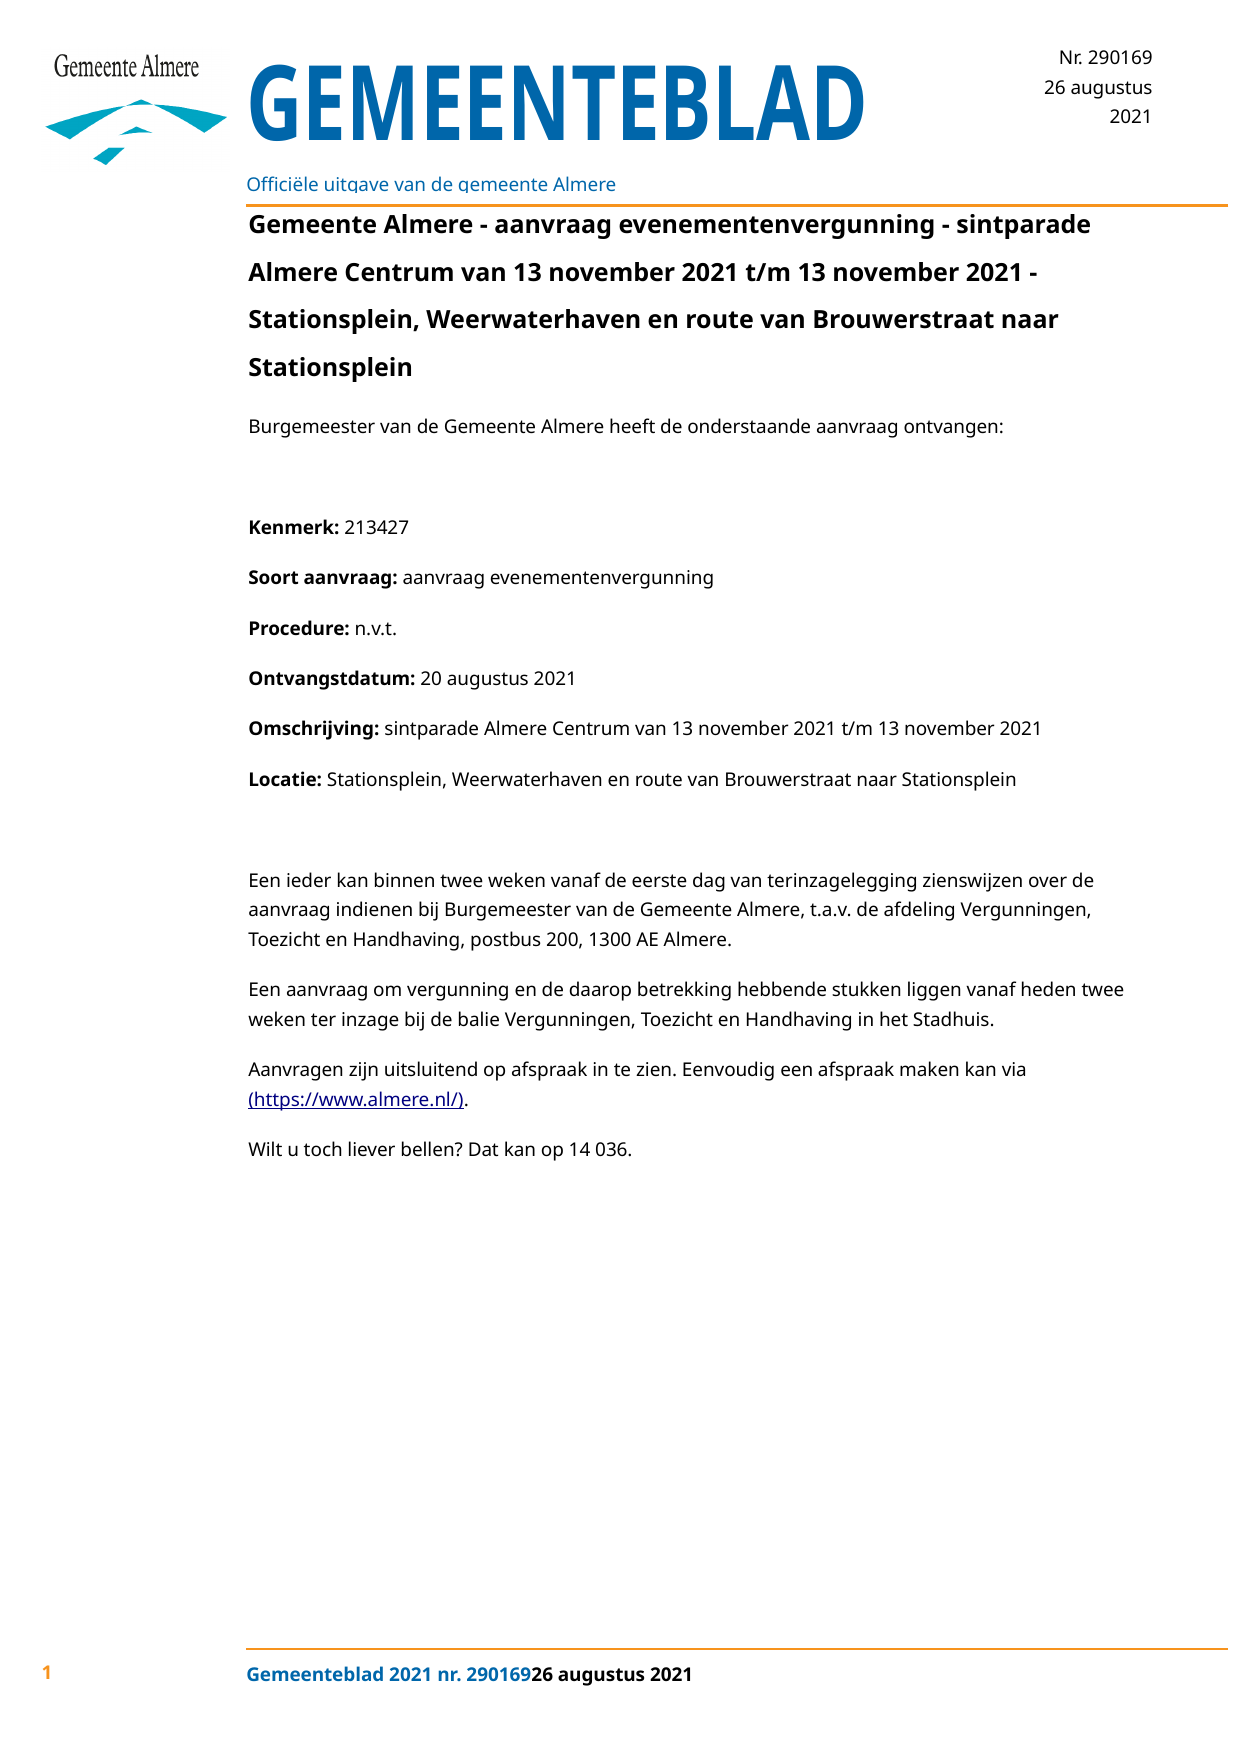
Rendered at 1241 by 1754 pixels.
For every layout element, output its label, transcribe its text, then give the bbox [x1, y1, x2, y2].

text Locatie: Stationsplein, Weerwaterhaven en route van Brouwerstraat naar Stationsplein [248, 766, 1152, 792]
text Burgemeester van de Gemeente Almere heeft de onderstaande aanvraag ontvangen: [248, 413, 1152, 439]
text Aanvragen zijn uitsluitend op afspraak in te zien. Eenvoudig een afspraak maken kan via (https://www.almere.nl/). [248, 1056, 1152, 1112]
text Soort aanvraag: aanvraag evenementenvergunning [248, 564, 1152, 590]
text Een ieder kan binnen twee weken vanaf de eerste dag van terinzagelegging zienswijzen over de aanvraag indienen bij Burgemeester van de Gemeente Almere, t.a.v. de afdeling Vergunningen, Toezicht en Handhaving, postbus 200, 1300 AE Almere. [248, 867, 1152, 952]
text Omschrijving: sintparade Almere Centrum van 13 november 2021 t/m 13 november 2021 [248, 716, 1152, 741]
text Wilt u toch liever bellen? Dat kan op 14 036. [248, 1136, 1152, 1162]
picture [41, 47, 231, 172]
text Ontvangstdatum: 20 augustus 2021 [248, 665, 1152, 691]
text Een aanvraag om vergunning en de daarop betrekking hebbende stukken liggen vanaf heden twee weken ter inzage bij de balie Vergunningen, Toezicht en Handhaving in het Stadhuis. [248, 976, 1152, 1032]
text Gemeente Almere - aanvraag evenementenvergunning - sintparade Almere Centrum van 13 november 2021 t/m 13 november 2021 - Stationsplein, Weerwaterhaven en route van Brouwerstraat naar Stationsplein [248, 207, 1152, 384]
text Kenmerk: 213427 [248, 514, 1152, 540]
text Procedure: n.v.t. [248, 615, 1152, 641]
